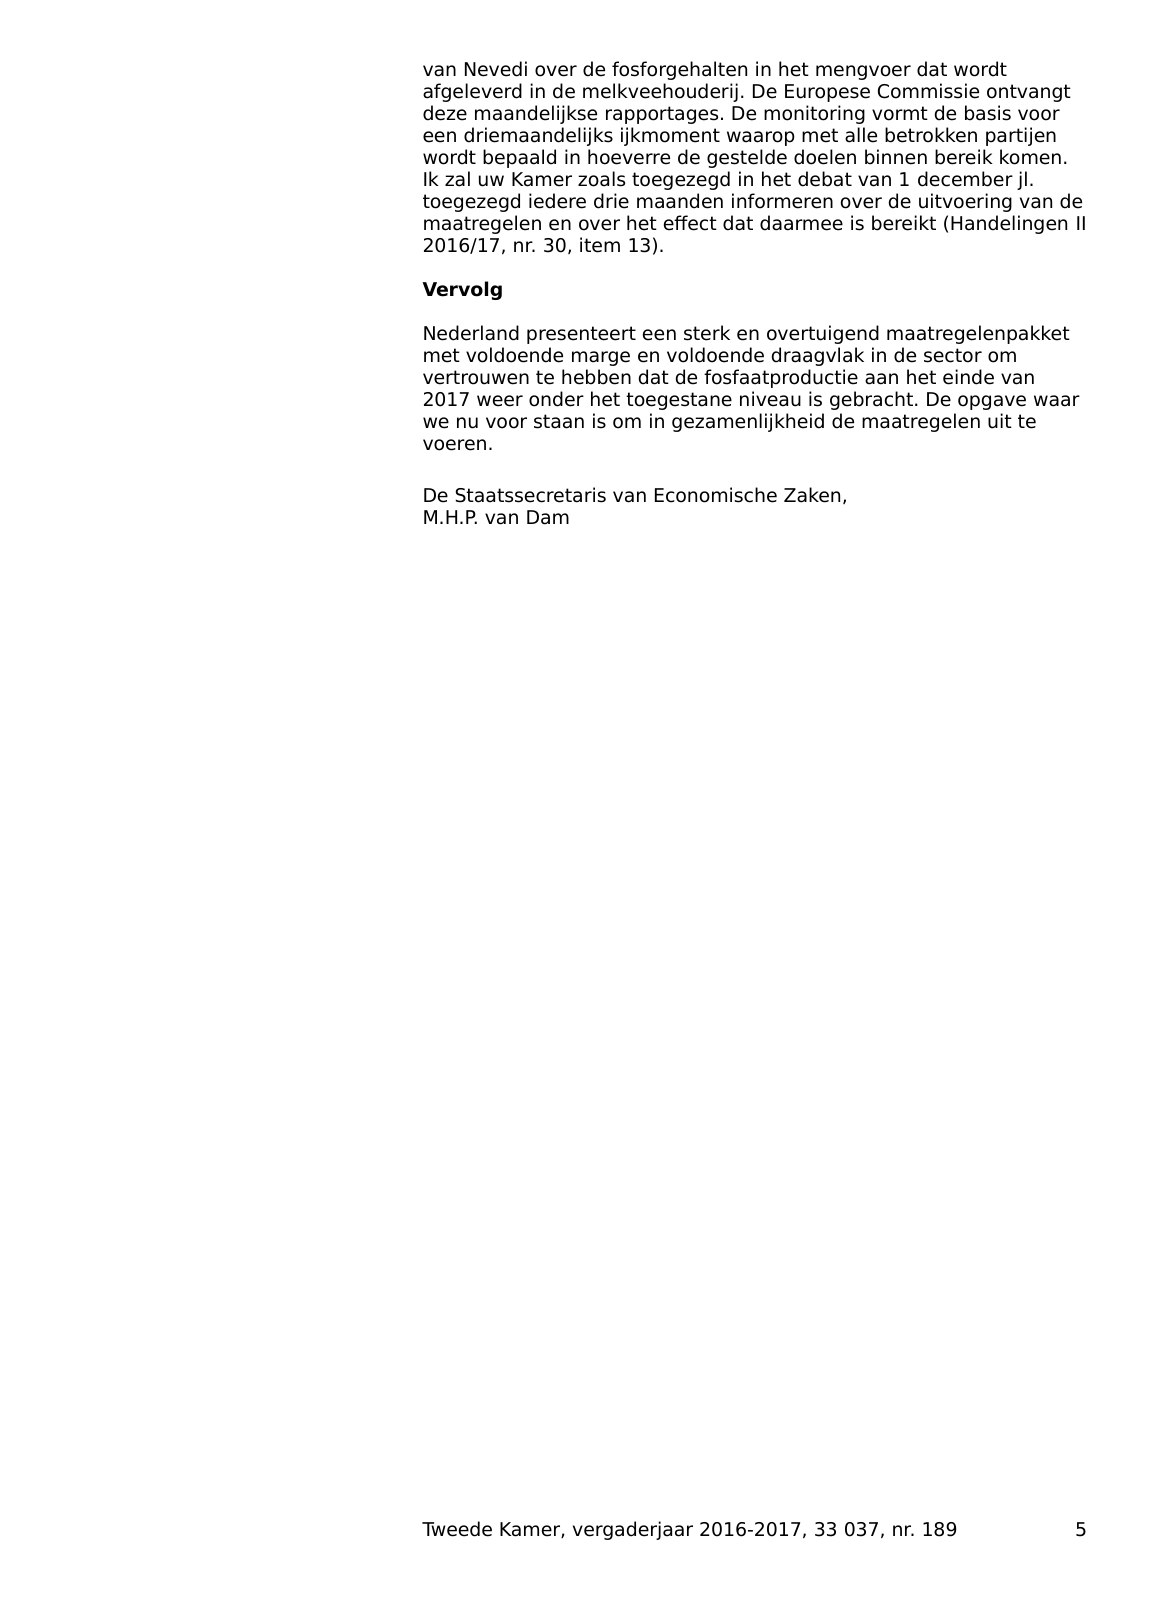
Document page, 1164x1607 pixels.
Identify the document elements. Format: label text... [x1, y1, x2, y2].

text van Nevedi over de fosforgehalten in het mengvoer dat wordt afgeleverd in de melkveehouderij. De Europese Commissie ontvangt deze maandelijkse rapportages. De monitoring vormt de basis voor een driemaandelijks ijkmoment waarop met alle betrokken partijen wordt bepaald in hoeverre de gestelde doelen binnen bereik komen. [422, 59, 1087, 169]
text Ik zal uw Kamer zoals toegezegd in het debat van 1 december jl. toegezegd iedere drie maanden informeren over de uitvoering van de maatregelen en over het effect dat daarmee is bereikt (Handelingen II 2016/17, nr. 30, item 13). [422, 169, 1087, 257]
subtitle Vervolg [422, 279, 1087, 301]
text De Staatssecretaris van Economische Zaken, M.H.P. van Dam [422, 485, 1087, 529]
text Nederland presenteert een sterk en overtuigend maatregelenpakket met voldoende marge en voldoende draagvlak in de sector om vertrouwen te hebben dat de fosfaatproductie aan het einde van 2017 weer onder het toegestane niveau is gebracht. De opgave waar we nu voor staan is om in gezamenlijkheid de maatregelen uit te voeren. [422, 323, 1087, 455]
